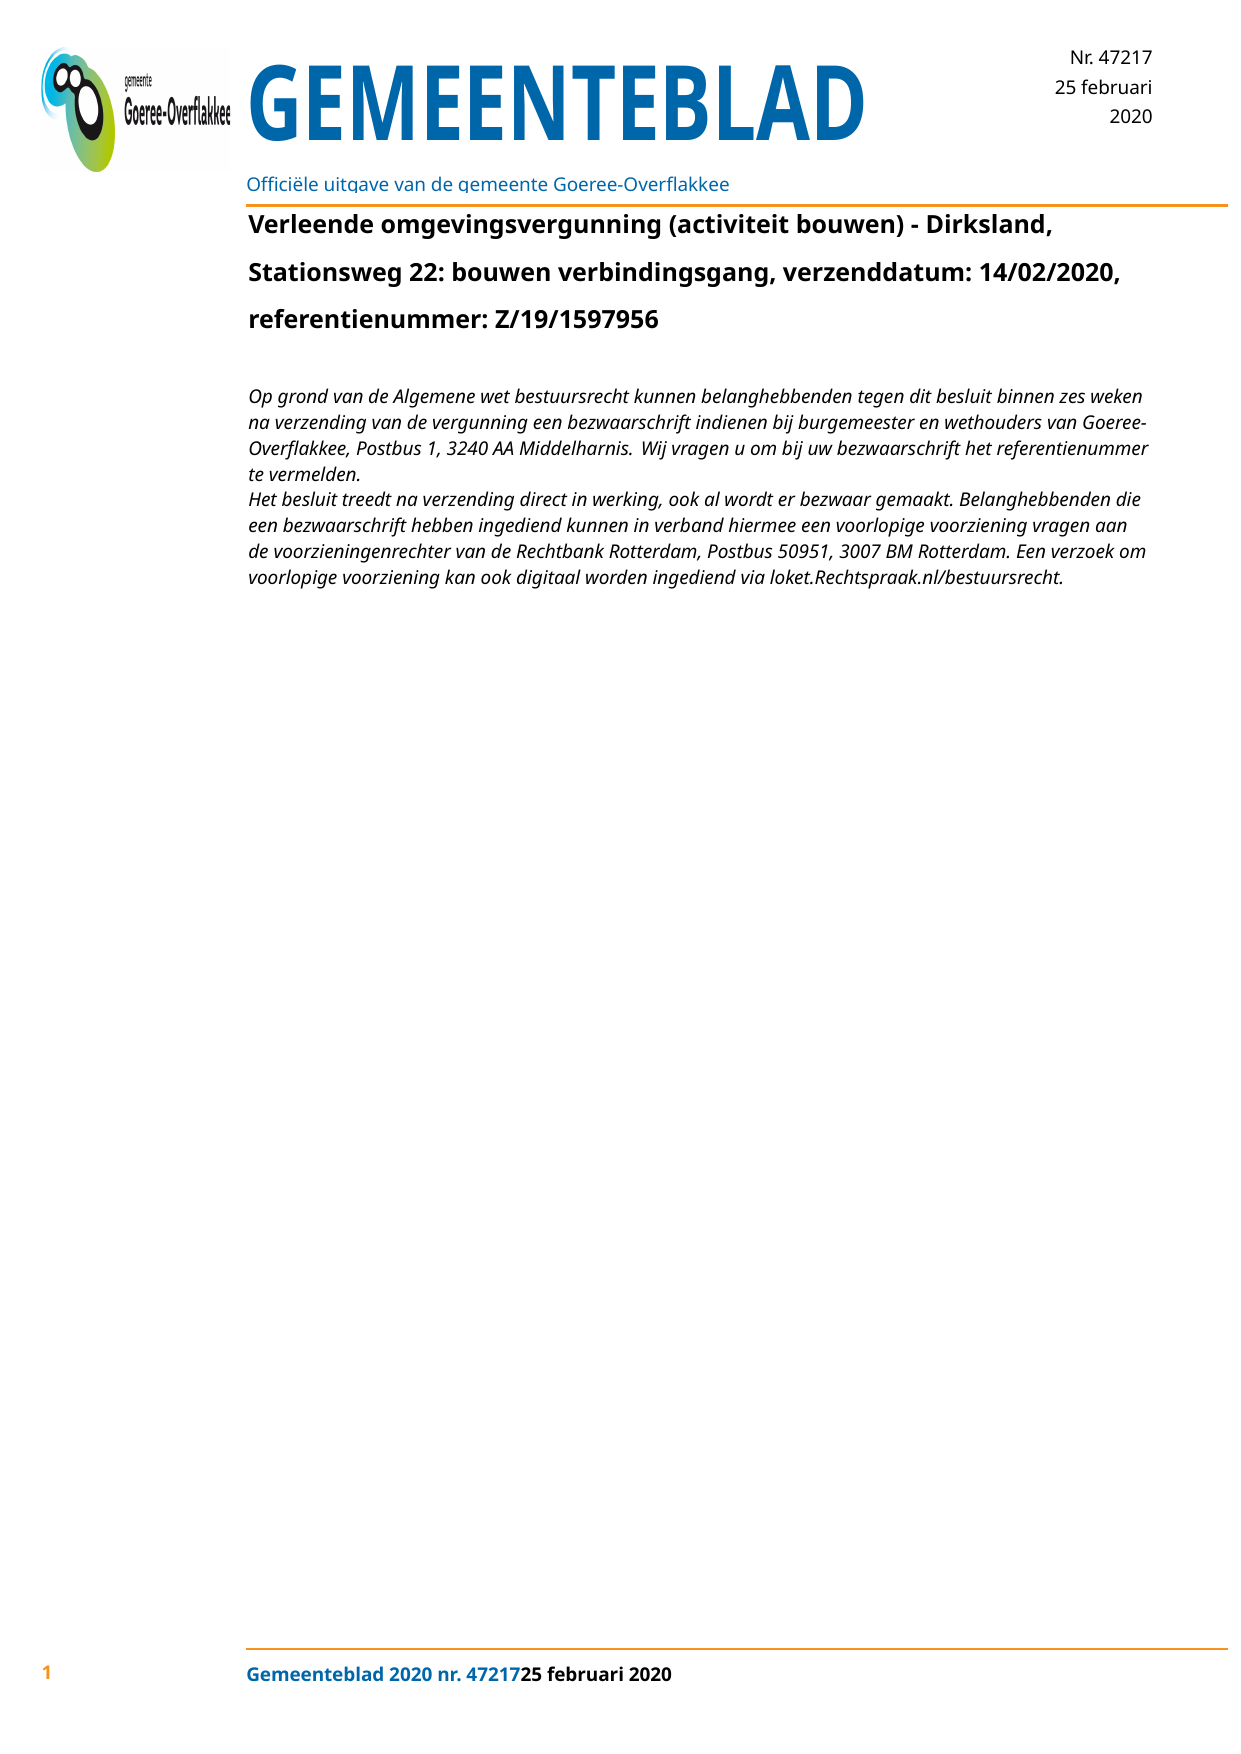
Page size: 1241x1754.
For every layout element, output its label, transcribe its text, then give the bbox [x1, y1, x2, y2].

text Verleende omgevingsvergunning (activiteit bouwen) - Dirksland, Stationsweg 22: bouwen verbindingsgang, verzenddatum: 14/02/2020, referentienummer: Z/19/1597956 [248, 207, 1152, 336]
text Het besluit treedt na verzending direct in werking, ook al wordt er bezwaar gemaakt. Belanghebbenden die een bezwaarschrift hebben ingediend kunnen in verband hiermee een voorlopige voorziening vragen aan de voorzieningenrechter van de Rechtbank Rotterdam, Postbus 50951, 3007 BM Rotterdam. Een verzoek om voorlopige voorziening kan ook digitaal worden ingediend via loket.Rechtspraak.nl/bestuursrecht. [248, 487, 1152, 589]
picture [41, 47, 231, 172]
text Op grond van de Algemene wet bestuursrecht kunnen belanghebbenden tegen dit besluit binnen zes weken na verzending van de vergunning een bezwaarschrift indienen bij burgemeester en wethouders van Goeree-Overflakkee, Postbus 1, 3240 AA Middelharnis. Wij vragen u om bij uw bezwaarschrift het referentienummer te vermelden. [248, 384, 1152, 487]
